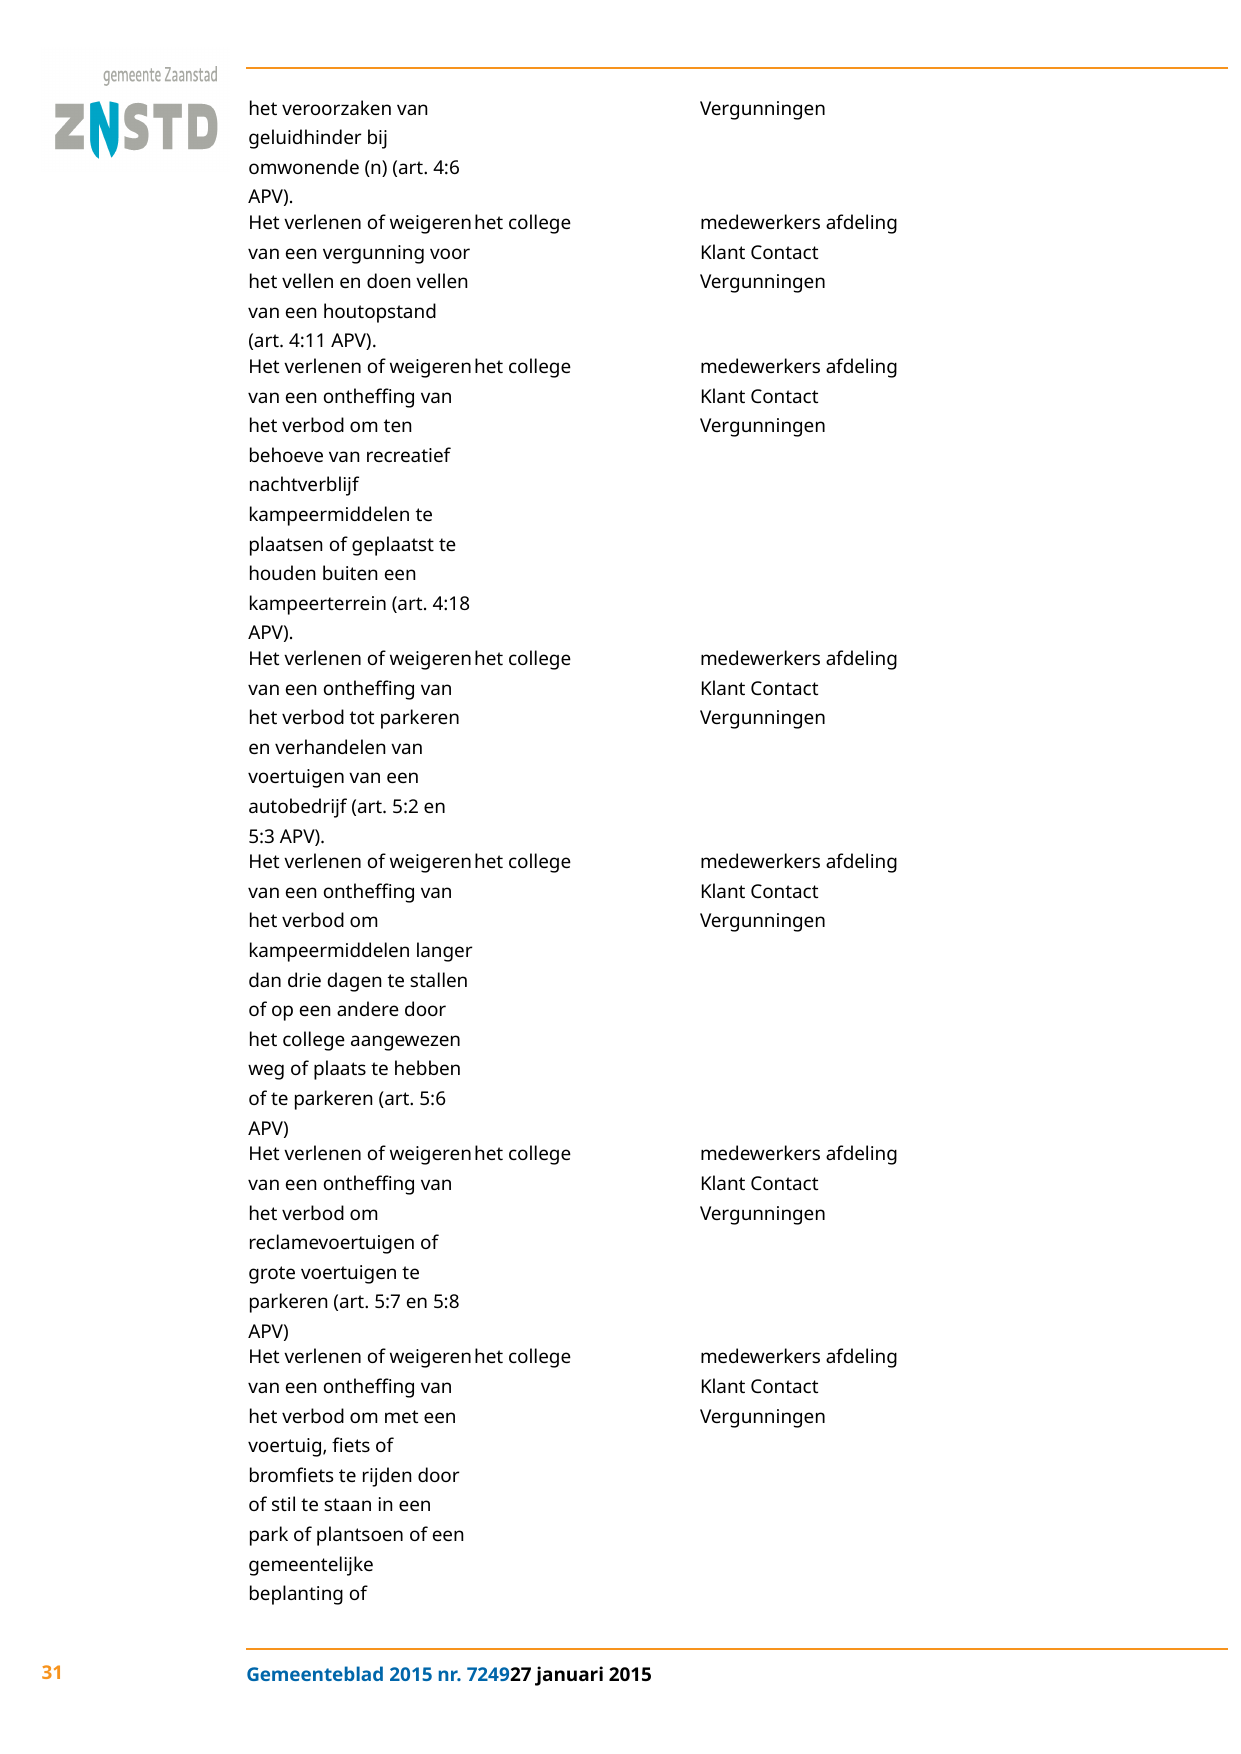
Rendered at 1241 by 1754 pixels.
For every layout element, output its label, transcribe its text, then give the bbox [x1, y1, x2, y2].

table_cell Het verlenen of weigeren van een ontheffing van het verbod tot parkeren en verhandelen van voertuigen van een autobedrijf (art. 5:2 en 5:3 APV). [248, 645, 474, 848]
table_cell [926, 353, 1152, 645]
table_cell medewerkers afdeling Klant Contact Vergunningen [700, 353, 926, 645]
table_cell medewerkers afdeling Klant Contact Vergunningen [700, 1141, 926, 1344]
table_cell het college [474, 645, 700, 848]
table_cell [926, 1141, 1152, 1344]
picture [41, 47, 231, 172]
table_cell medewerkers afdeling Klant Contact Vergunningen [700, 645, 926, 848]
table_cell Het verlenen of weigeren van een vergunning voor het vellen en doen vellen van een houtopstand (art. 4:11 APV). [248, 209, 474, 353]
table_cell het college [474, 209, 700, 353]
table_cell Het verlenen of weigeren van een ontheffing van het verbod om reclamevoertuigen of grote voertuigen te parkeren (art. 5:7 en 5:8 APV) [248, 1141, 474, 1344]
table_cell het college [474, 1141, 700, 1344]
table_header [926, 95, 1152, 209]
table_cell medewerkers afdeling Klant Contact Vergunningen [700, 209, 926, 353]
table_header [474, 95, 700, 209]
table_cell Het verlenen of weigeren van een ontheffing van het verbod om met een voertuig, fiets of bromfiets te rijden door of stil te staan in een park of plantsoen of een gemeentelijke beplanting of [248, 1344, 474, 1606]
table_cell [926, 1344, 1152, 1606]
table_cell het college [474, 353, 700, 645]
table_cell [926, 645, 1152, 848]
table_cell Het verlenen of weigeren van een ontheffing van het verbod om ten behoeve van recreatief nachtverblijf kampeermiddelen te plaatsen of geplaatst te houden buiten een kampeerterrein (art. 4:18 APV). [248, 353, 474, 645]
table_cell [926, 849, 1152, 1141]
table_header het veroorzaken van geluidhinder bij omwonende (n) (art. 4:6 APV). [248, 95, 474, 209]
table_cell medewerkers afdeling Klant Contact Vergunningen [700, 1344, 926, 1606]
table_header Vergunningen [700, 95, 926, 209]
table_cell [926, 209, 1152, 353]
table_cell het college [474, 849, 700, 1141]
table_cell het college [474, 1344, 700, 1606]
table_cell medewerkers afdeling Klant Contact Vergunningen [700, 849, 926, 1141]
table_cell Het verlenen of weigeren van een ontheffing van het verbod om kampeermiddelen langer dan drie dagen te stallen of op een andere door het college aangewezen weg of plaats te hebben of te parkeren (art. 5:6 APV) [248, 849, 474, 1141]
